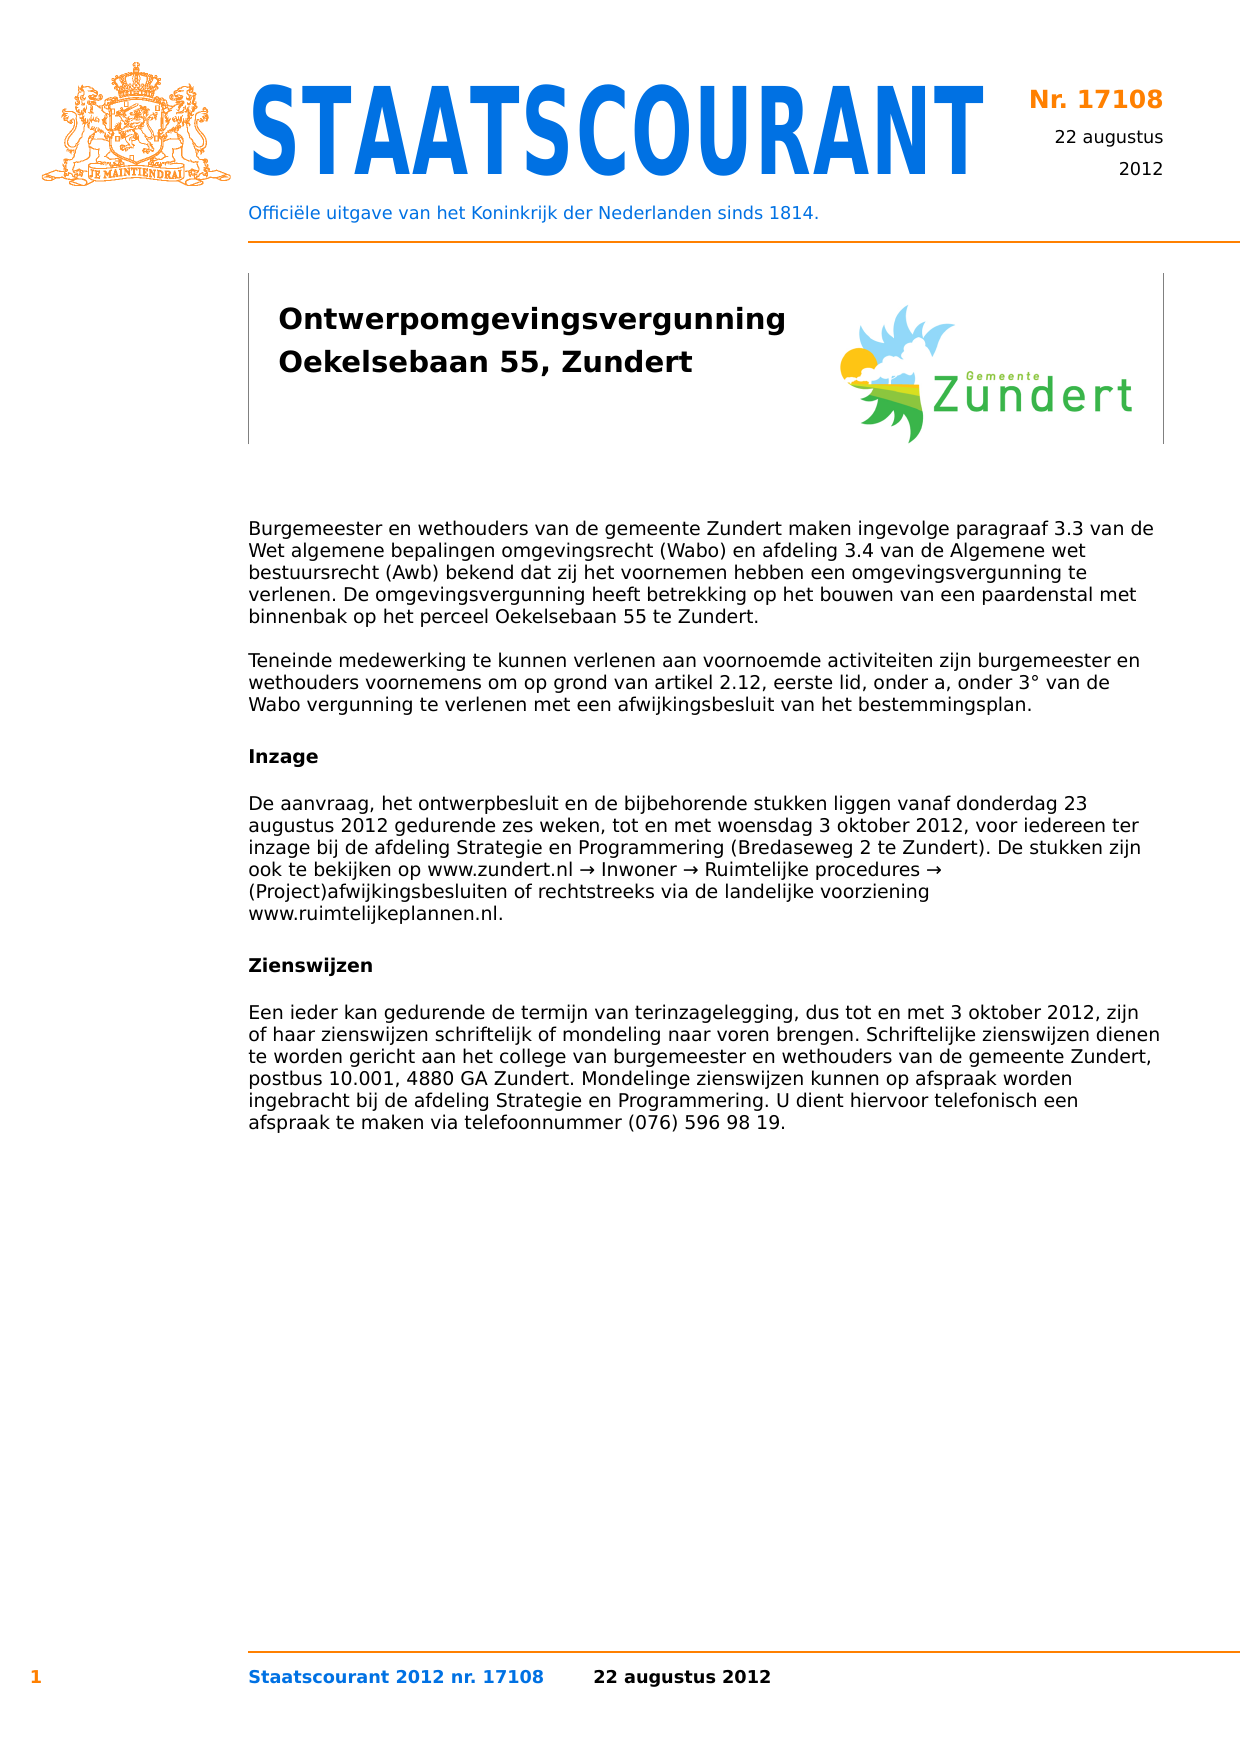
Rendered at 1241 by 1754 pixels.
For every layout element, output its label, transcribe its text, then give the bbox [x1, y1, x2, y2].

text Teneinde medewerking te kunnen verlenen aan voornoemde activiteiten zijn burgemeester en wethouders voornemens om op grond van artikel 2.12, eerste lid, onder a, onder 3° van de Wabo vergunning te verlenen met een afwijkingsbesluit van het bestemmingsplan. [248, 650, 1163, 716]
table_cell 2012 [998, 153, 1240, 203]
text Burgemeester en wethouders van de gemeente Zundert maken ingevolge paragraaf 3.3 van de Wet algemene bepalingen omgevingsrecht (Wabo) en afdeling 3.4 van de Algemene wet bestuursrecht (Awb) bekend dat zij het voornemen hebben een omgevingsvergunning te verlenen. De omgevingsvergunning heeft betrekking op het bouwen van een paardenstal met binnenbak op het perceel Oekelsebaan 55 te Zundert. [248, 518, 1163, 628]
table_header STAATSCOURANT [248, 62, 998, 203]
text De aanvraag, het ontwerpbesluit en de bijbehorende stukken liggen vanaf donderdag 23 augustus 2012 gedurende zes weken, tot en met woensdag 3 oktober 2012, voor iedereen ter inzage bij de afdeling Strategie en Programmering (Bredaseweg 2 te Zundert). De stukken zijn ook te bekijken op www.zundert.nl → Inwoner → Ruimtelijke procedures → (Project)afwijkingsbesluiten of rechtstreeks via de landelijke voorziening www.ruimtelijkeplannen.nl. [248, 793, 1163, 925]
picture [41, 62, 231, 186]
subtitle Ontwerpomgevingsvergunning Oekelsebaan 55, Zundert [249, 273, 1163, 444]
subtitle Zienswijzen [248, 955, 1163, 977]
table_cell Officiële uitgave van het Koninkrijk der Nederlanden sinds 1814. [248, 203, 1240, 241]
picture [838, 302, 1134, 445]
table_cell 22 augustus [998, 121, 1240, 153]
text Een ieder kan gedurende de termijn van terinzagelegging, dus tot en met 3 oktober 2012, zijn of haar zienswijzen schriftelijk of mondeling naar voren brengen. Schriftelijke zienswijzen dienen te worden gericht aan het college van burgemeester en wethouders van de gemeente Zundert, postbus 10.001, 4880 GA Zundert. Mondelinge zienswijzen kunnen op afspraak worden ingebracht bij de afdeling Strategie en Programmering. U dient hiervoor telefonisch een afspraak te maken via telefoonnummer (076) 596 98 19. [248, 1002, 1163, 1134]
subtitle Inzage [248, 746, 1163, 768]
table_header [25, 62, 248, 241]
table_header Nr. 17108 [998, 62, 1240, 121]
